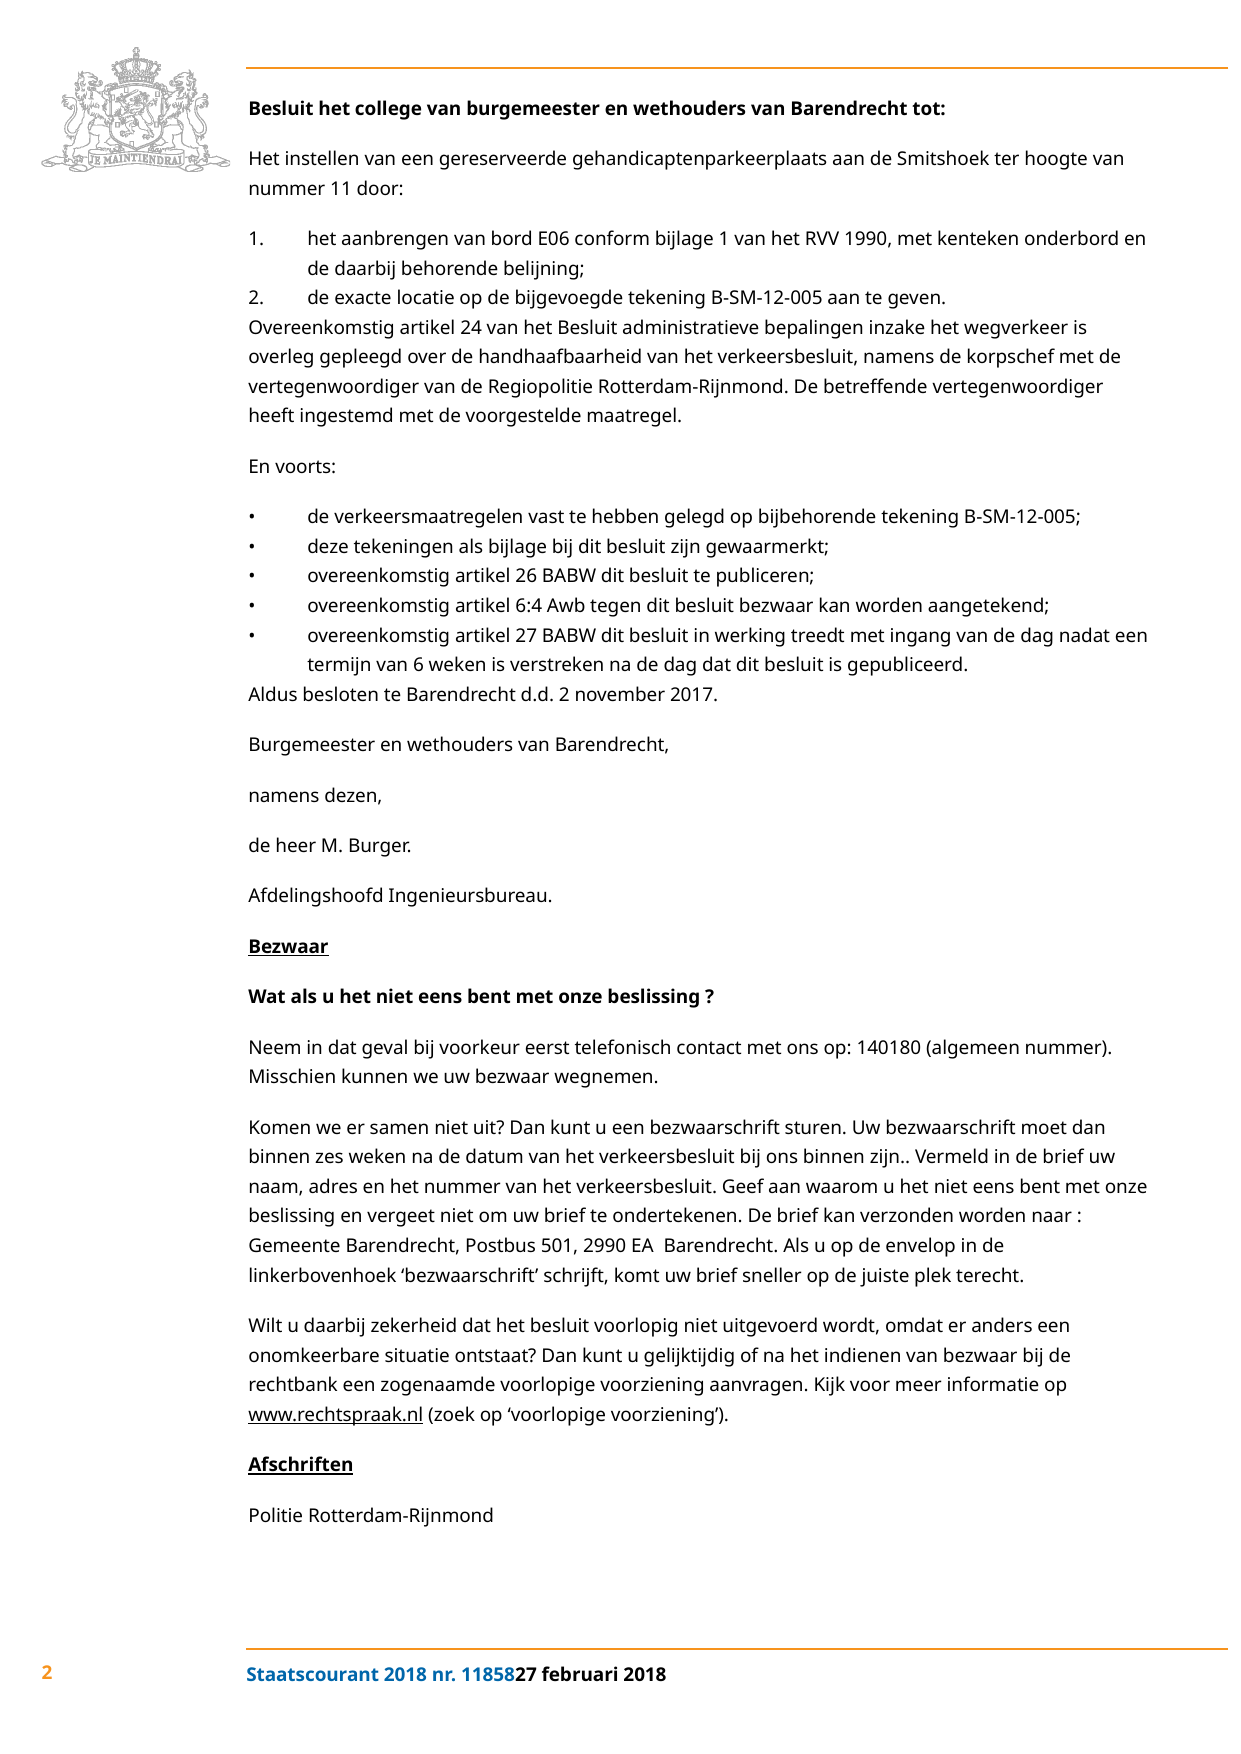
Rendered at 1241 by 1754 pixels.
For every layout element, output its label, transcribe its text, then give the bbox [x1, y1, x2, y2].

list overeenkomstig artikel 26 BABW dit besluit te publiceren; [248, 563, 1152, 588]
list de exacte locatie op de bijgevoegde tekening B-SM-12-005 aan te geven. [248, 284, 1152, 310]
text Komen we er samen niet uit? Dan kunt u een bezwaarschrift sturen. Uw bezwaarschrift moet dan binnen zes weken na de datum van het verkeersbesluit bij ons binnen zijn.. Vermeld in de brief uw naam, adres en het nummer van het verkeersbesluit. Geef aan waarom u het niet eens bent met onze beslissing en vergeet niet om uw brief te ondertekenen. De brief kan verzonden worden naar : Gemeente Barendrecht, Postbus 501, 2990 EA Barendrecht. Als u op de envelop in de linkerbovenhoek ‘bezwaarschrift’ schrijft, komt uw brief sneller op de juiste plek terecht. [248, 1114, 1152, 1288]
list het aanbrengen van bord E06 conform bijlage 1 van het RVV 1990, met kenteken onderbord en de daarbij behorende belijning; [248, 225, 1152, 281]
text Besluit het college van burgemeester en wethouders van Barendrecht tot: [248, 95, 1152, 121]
text namens dezen, [248, 782, 1152, 808]
text Burgemeester en wethouders van Barendrecht, [248, 731, 1152, 757]
text Wilt u daarbij zekerheid dat het besluit voorlopig niet uitgevoerd wordt, omdat er anders een onomkeerbare situatie ontstaat? Dan kunt u gelijktijdig of na het indienen van bezwaar bij de rechtbank een zogenaamde voorlopige voorziening aanvragen. Kijk voor meer informatie op www.rechtspraak.nl (zoek op ‘voorlopige voorziening’). [248, 1312, 1152, 1427]
list de verkeersmaatregelen vast te hebben gelegd op bijbehorende tekening B-SM-12-005; [248, 503, 1152, 529]
text Afdelingshoofd Ingenieursbureau. [248, 883, 1152, 908]
text Afschriften [248, 1451, 1152, 1477]
list deze tekeningen als bijlage bij dit besluit zijn gewaarmerkt; [248, 533, 1152, 559]
text Overeenkomstig artikel 24 van het Besluit administratieve bepalingen inzake het wegverkeer is overleg gepleegd over de handhaafbaarheid van het verkeersbesluit, namens de korpschef met de vertegenwoordiger van de Regiopolitie Rotterdam-Rijnmond. De betreffende vertegenwoordiger heeft ingestemd met de voorgestelde maatregel. [248, 314, 1152, 428]
picture [41, 47, 231, 172]
text Aldus besloten te Barendrecht d.d. 2 november 2017. [248, 681, 1152, 707]
text Neem in dat geval bij voorkeur eerst telefonisch contact met ons op: 140180 (algemeen nummer). Misschien kunnen we uw bezwaar wegnemen. [248, 1034, 1152, 1089]
list overeenkomstig artikel 6:4 Awb tegen dit besluit bezwaar kan worden aangetekend; [248, 592, 1152, 618]
text de heer M. Burger. [248, 832, 1152, 858]
text Wat als u het niet eens bent met onze beslissing ? [248, 983, 1152, 1009]
list overeenkomstig artikel 27 BABW dit besluit in werking treedt met ingang van de dag nadat een termijn van 6 weken is verstreken na de dag dat dit besluit is gepubliceerd. [248, 622, 1152, 677]
text Het instellen van een gereserveerde gehandicaptenparkeerplaats aan de Smitshoek ter hoogte van nummer 11 door: [248, 145, 1152, 201]
text En voorts: [248, 453, 1152, 479]
text Bezwaar [248, 933, 1152, 959]
text Politie Rotterdam-Rijnmond [248, 1502, 1152, 1528]
